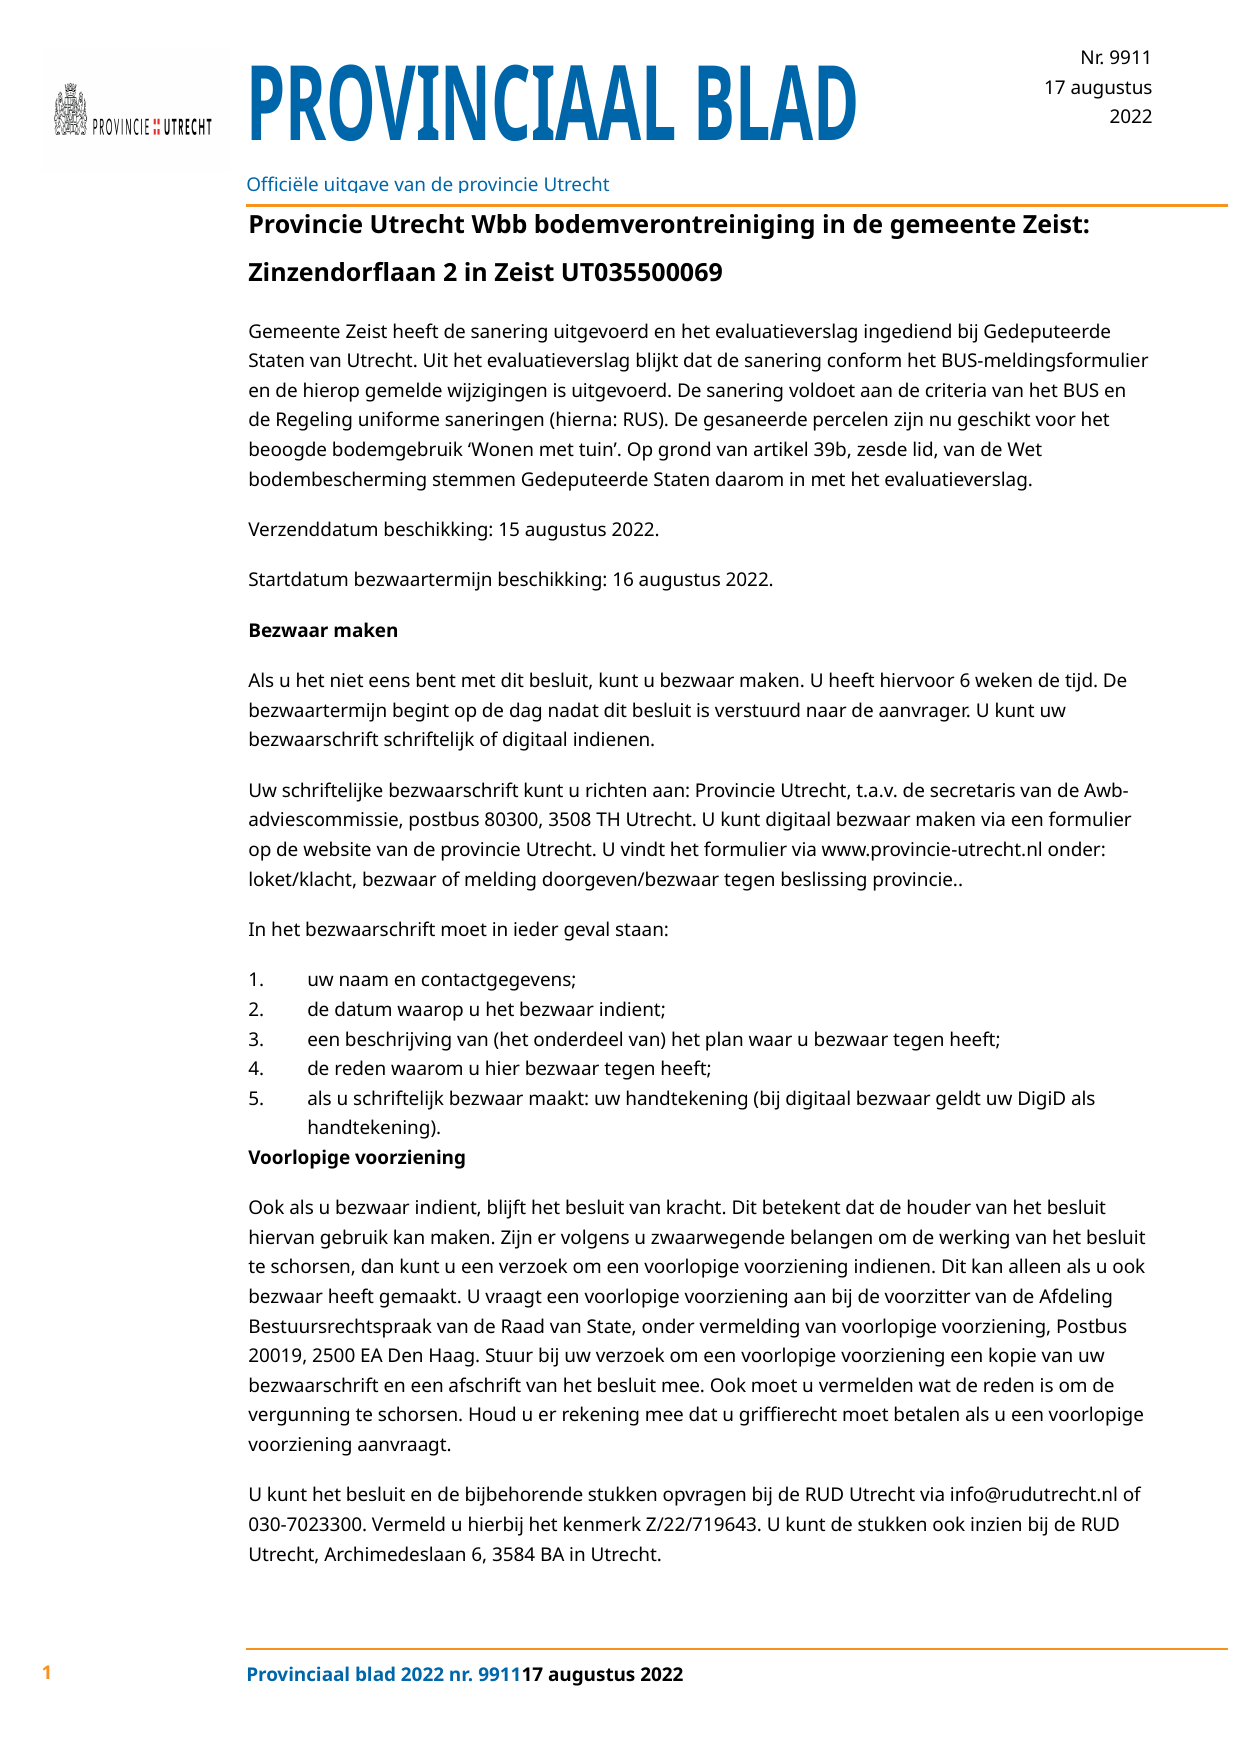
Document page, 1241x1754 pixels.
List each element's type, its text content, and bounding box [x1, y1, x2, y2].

picture [41, 47, 231, 172]
list een beschrijving van (het onderdeel van) het plan waar u bezwaar tegen heeft; [248, 1026, 1152, 1052]
text Voorlopige voorziening [248, 1144, 1152, 1170]
text Bezwaar maken [248, 617, 1152, 643]
text U kunt het besluit en de bijbehorende stukken opvragen bij de RUD Utrecht via info@rudutrecht.nl of 030-7023300. Vermeld u hierbij het kenmerk Z/22/719643. U kunt de stukken ook inzien bij de RUD Utrecht, Archimedeslaan 6, 3584 BA in Utrecht. [248, 1482, 1152, 1567]
text Startdatum bezwaartermijn beschikking: 16 augustus 2022. [248, 567, 1152, 592]
text Als u het niet eens bent met dit besluit, kunt u bezwaar maken. U heeft hiervoor 6 weken de tijd. De bezwaartermijn begint op de dag nadat dit besluit is verstuurd naar de aanvrager. U kunt uw bezwaarschrift schriftelijk of digitaal indienen. [248, 667, 1152, 752]
text Verzenddatum beschikking: 15 augustus 2022. [248, 516, 1152, 542]
text Ook als u bezwaar indient, blijft het besluit van kracht. Dit betekent dat de houder van het besluit hiervan gebruik kan maken. Zijn er volgens u zwaarwegende belangen om de werking van het besluit te schorsen, dan kunt u een verzoek om een voorlopige voorziening indienen. Dit kan alleen als u ook bezwaar heeft gemaakt. U vraagt een voorlopige voorziening aan bij de voorzitter van de Afdeling Bestuursrechtspraak van de Raad van State, onder vermelding van voorlopige voorziening, Postbus 20019, 2500 EA Den Haag. Stuur bij uw verzoek om een voorlopige voorziening een kopie van uw bezwaarschrift en een afschrift van het besluit mee. Ook moet u vermelden wat de reden is om de vergunning te schorsen. Houd u er rekening mee dat u griffierecht moet betalen als u een voorlopige voorziening aanvraagt. [248, 1194, 1152, 1457]
text Provincie Utrecht Wbb bodemverontreiniging in de gemeente Zeist: Zinzendorflaan 2 in Zeist UT035500069 [248, 207, 1152, 288]
list als u schriftelijk bezwaar maakt: uw handtekening (bij digitaal bezwaar geldt uw DigiD als handtekening). [248, 1085, 1152, 1140]
list de reden waarom u hier bezwaar tegen heeft; [248, 1055, 1152, 1081]
text Uw schriftelijke bezwaarschrift kunt u richten aan: Provincie Utrecht, t.a.v. de secretaris van de Awb-adviescommissie, postbus 80300, 3508 TH Utrecht. U kunt digitaal bezwaar maken via een formulier op de website van de provincie Utrecht. U vindt het formulier via www.provincie-utrecht.nl onder: loket/klacht, bezwaar of melding doorgeven/bezwaar tegen beslissing provincie.. [248, 777, 1152, 892]
list uw naam en contactgegevens; [248, 967, 1152, 992]
list de datum waarop u het bezwaar indient; [248, 996, 1152, 1022]
text In het bezwaarschrift moet in ieder geval staan: [248, 916, 1152, 942]
text Gemeente Zeist heeft de sanering uitgevoerd en het evaluatieverslag ingediend bij Gedeputeerde Staten van Utrecht. Uit het evaluatieverslag blijkt dat de sanering conform het BUS-meldingsformulier en de hierop gemelde wijzigingen is uitgevoerd. De sanering voldoet aan de criteria van het BUS en de Regeling uniforme saneringen (hierna: RUS). De gesaneerde percelen zijn nu geschikt voor het beoogde bodemgebruik ‘Wonen met tuin’. Op grond van artikel 39b, zesde lid, van de Wet bodembescherming stemmen Gedeputeerde Staten daarom in met het evaluatieverslag. [248, 318, 1152, 492]
